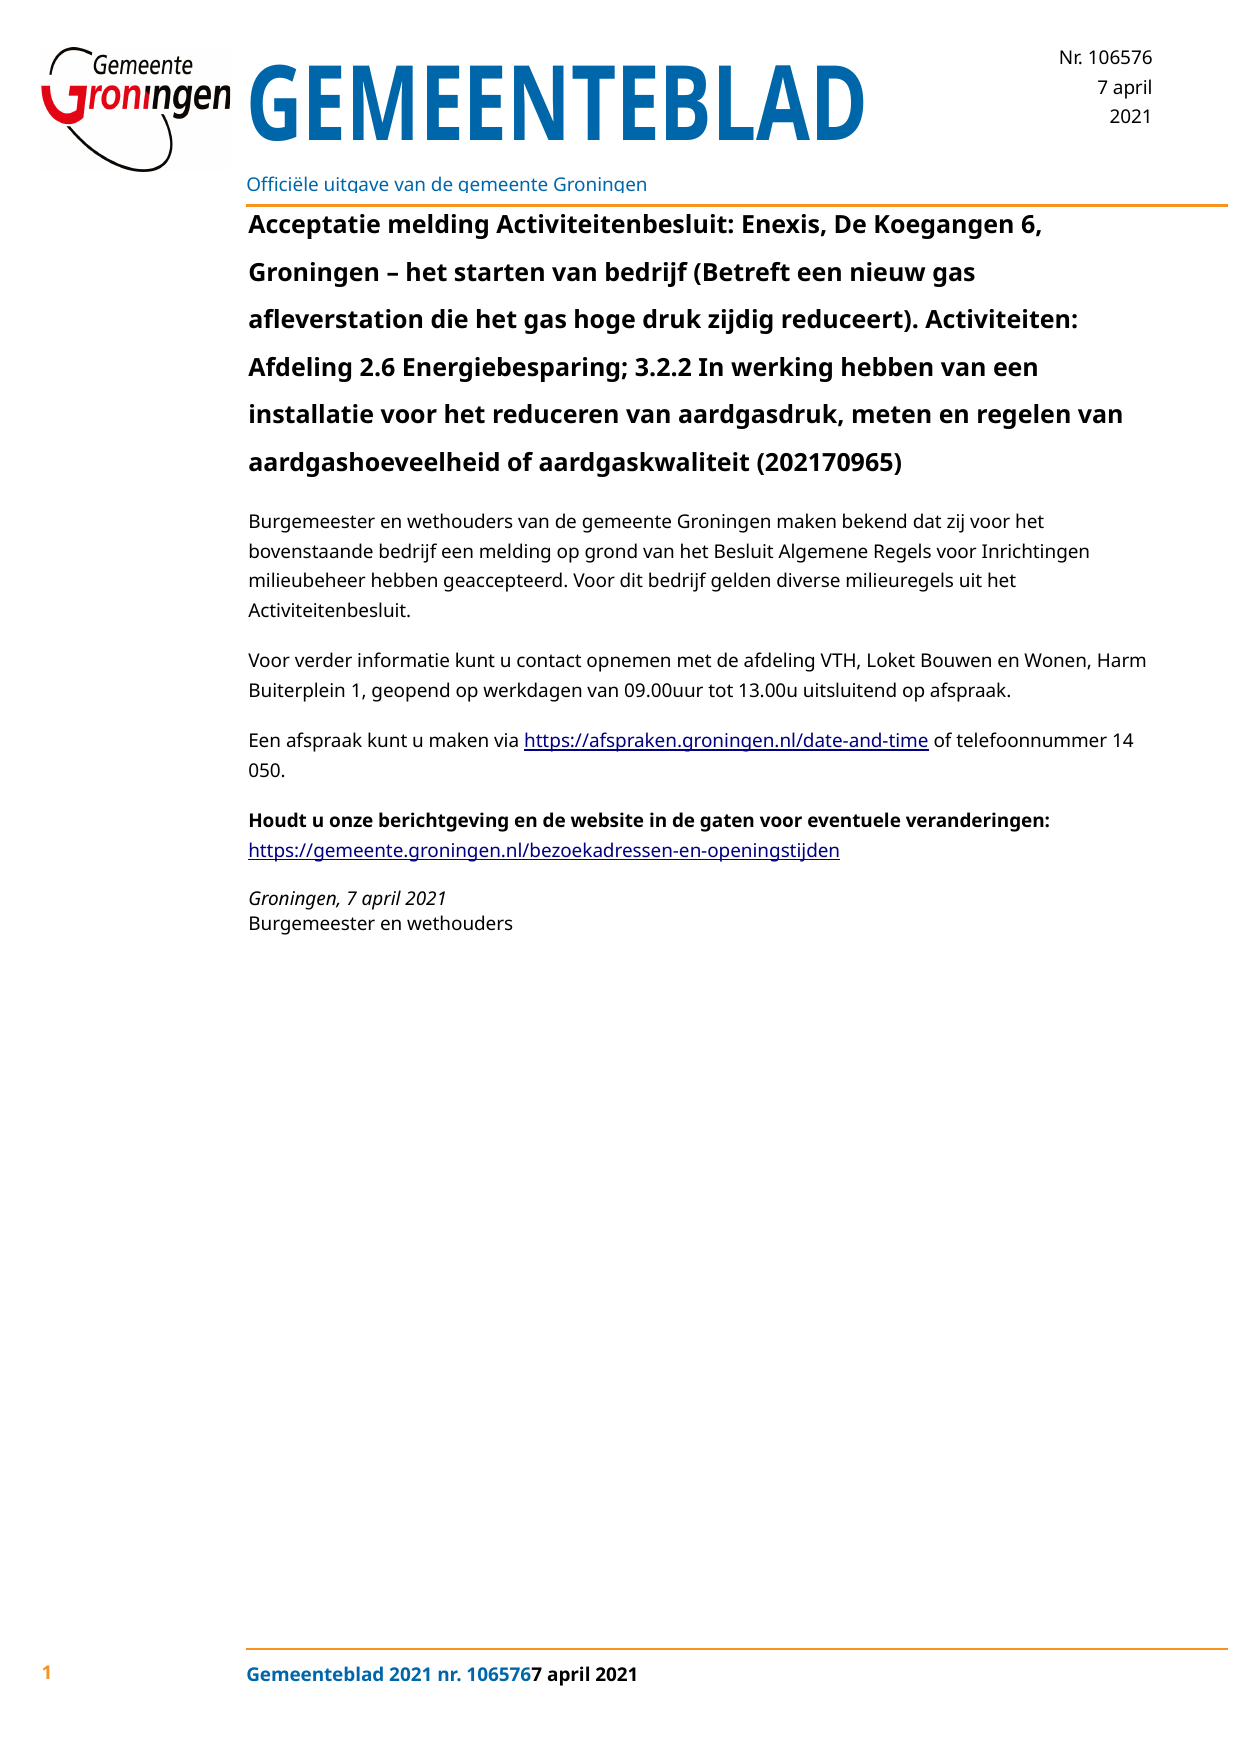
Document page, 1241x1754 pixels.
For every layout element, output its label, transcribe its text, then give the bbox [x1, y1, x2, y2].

text Burgemeester en wethouders [248, 911, 1152, 936]
text Groningen, 7 april 2021 [248, 885, 1152, 911]
picture [41, 47, 231, 172]
text Acceptatie melding Activiteitenbesluit: Enexis, De Koegangen 6, Groningen – het starten van bedrijf (Betreft een nieuw gas afleverstation die het gas hoge druk zijdig reduceert). Activiteiten: Afdeling 2.6 Energiebesparing; 3.2.2 In werking hebben van een installatie voor het reduceren van aardgasdruk, meten en regelen van aardgashoeveelheid of aardgaskwaliteit (202170965) [248, 207, 1152, 479]
text Houdt u onze berichtgeving en de website in de gaten voor eventuele veranderingen: https://gemeente.groningen.nl/bezoekadressen-en-openingstijden [248, 807, 1152, 863]
text Burgemeester en wethouders van de gemeente Groningen maken bekend dat zij voor het bovenstaande bedrijf een melding op grond van het Besluit Algemene Regels voor Inrichtingen milieubeheer hebben geaccepteerd. Voor dit bedrijf gelden diverse milieuregels uit het Activiteitenbesluit. [248, 508, 1152, 623]
text Voor verder informatie kunt u contact opnemen met de afdeling VTH, Loket Bouwen en Wonen, Harm Buiterplein 1, geopend op werkdagen van 09.00uur tot 13.00u uitsluitend op afspraak. [248, 647, 1152, 703]
text Een afspraak kunt u maken via https://afspraken.groningen.nl/date-and-time of telefoonnummer 14 050. [248, 727, 1152, 783]
